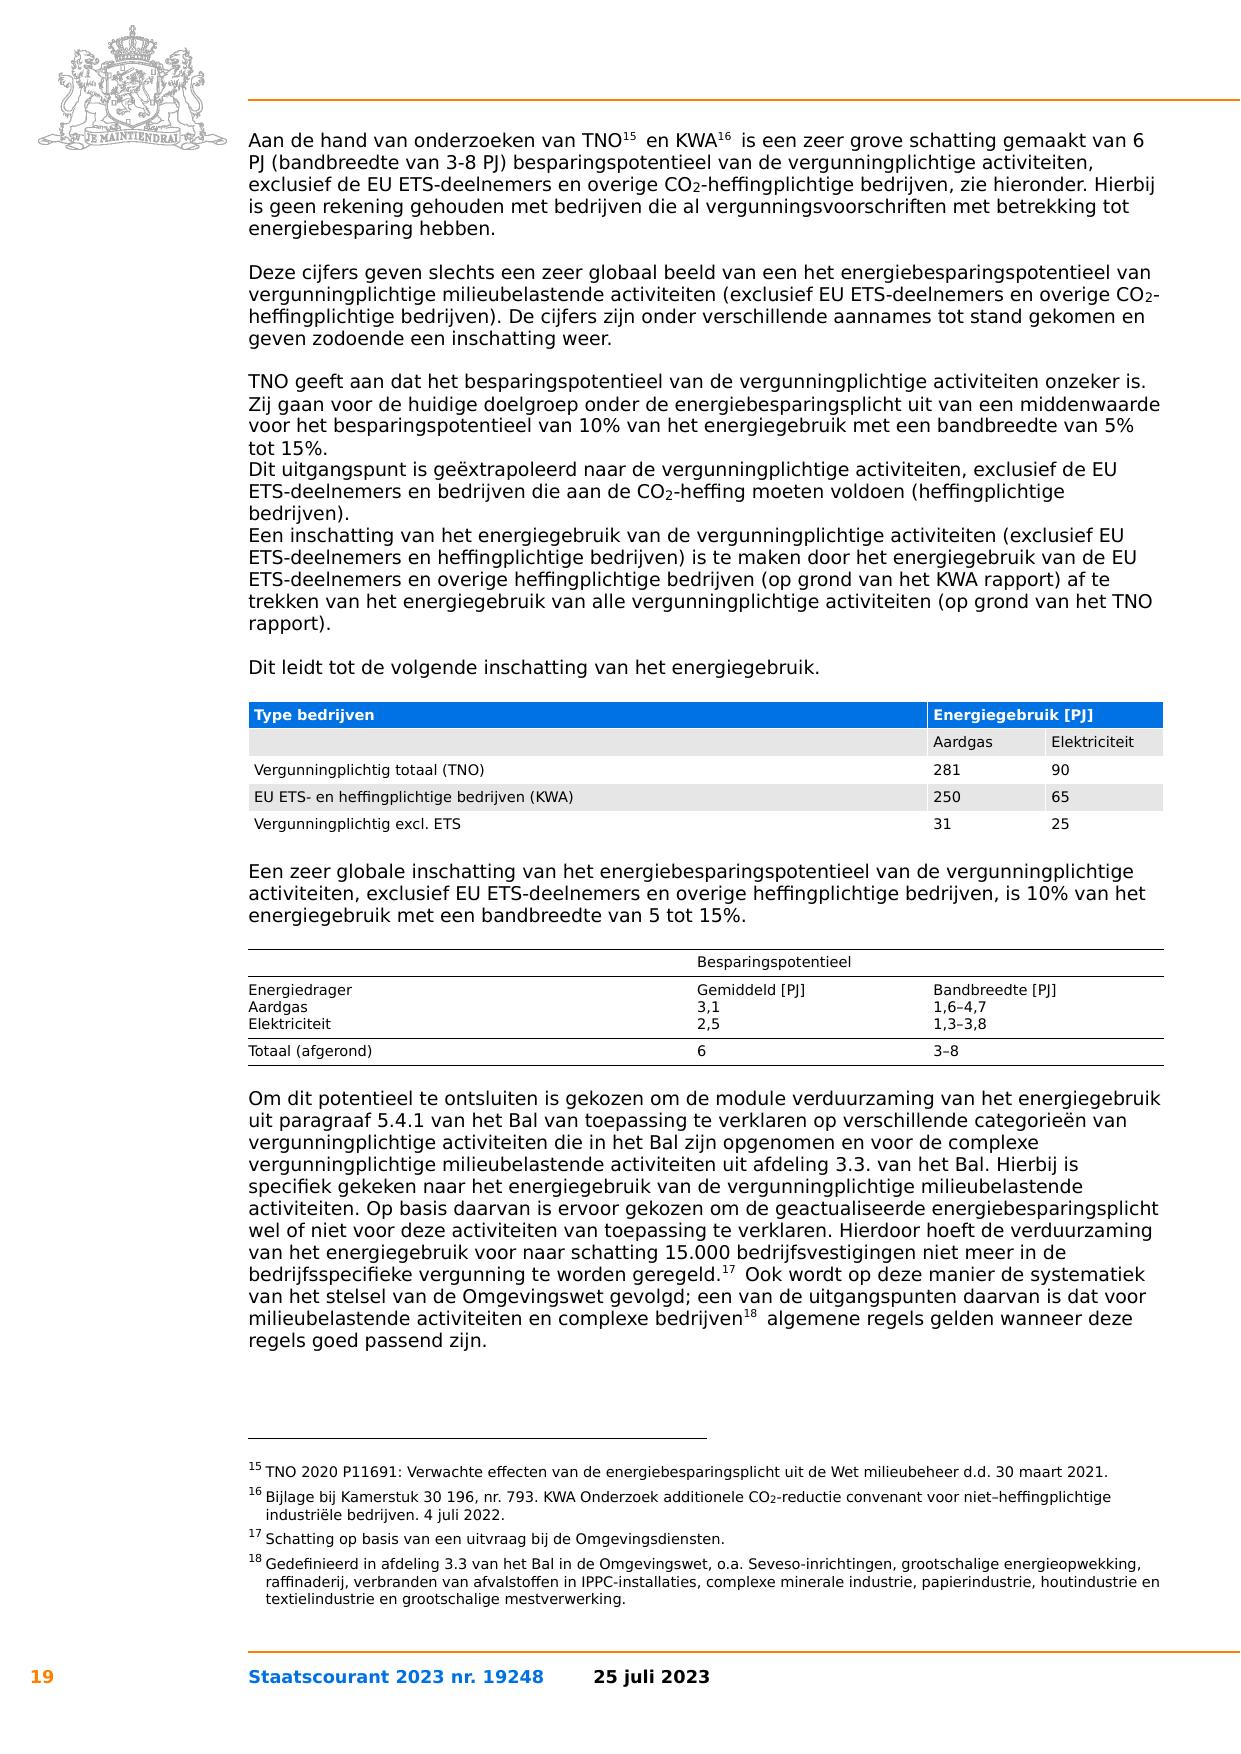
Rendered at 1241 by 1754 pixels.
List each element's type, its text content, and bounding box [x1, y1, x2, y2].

text Een inschatting van het energiegebruik van de vergunningplichtige activiteiten (exclusief EU ETS-deelnemers en heffingplichtige bedrijven) is te maken door het energiegebruik van de EU ETS-deelnemers en overige heffingplichtige bedrijven (op grond van het KWA rapport) af te trekken van het energiegebruik van alle vergunningplichtige activiteiten (op grond van het TNO rapport). [248, 525, 1163, 635]
table_cell 90 [1046, 757, 1163, 783]
text Bijlage bij Kamerstuk 30 196, nr. 793. KWA Onderzoek additionele CO2-reductie convenant voor niet–heffingplichtige industriële bedrijven. 4 juli 2022. [248, 1485, 1163, 1524]
text Gedefinieerd in afdeling 3.3 van het Bal in de Omgevingswet, o.a. Seveso-inrichtingen, grootschalige energieopwekking, raffinaderij, verbranden van afvalstoffen in IPPC-installaties, complexe minerale industrie, papierindustrie, houtindustrie en textielindustrie en grootschalige mestverwerking. [248, 1552, 1163, 1608]
table_cell Aardgas [928, 729, 1045, 756]
table_cell 1,6–4,7 [927, 999, 1163, 1016]
table_cell 281 [928, 757, 1045, 783]
table_cell Vergunningplichtig excl. ETS [249, 812, 927, 838]
table_header Energiegebruik [PJ] [928, 702, 1163, 728]
text TNO geeft aan dat het besparingspotentieel van de vergunningplichtige activiteiten onzeker is. Zij gaan voor de huidige doelgroep onder de energiebesparingsplicht uit van een middenwaarde voor het besparingspotentieel van 10% van het energiegebruik met een bandbreedte van 5% tot 15%. [248, 371, 1163, 459]
table_cell 1,3–3,8 [927, 1016, 1163, 1037]
table_cell Totaal (afgerond) [248, 1039, 691, 1065]
table_cell Gemiddeld [PJ] [691, 977, 927, 999]
table_cell EU ETS- en heffingplichtige bedrijven (KWA) [249, 784, 927, 811]
table_cell 31 [928, 812, 1045, 838]
table_cell 3,1 [691, 999, 927, 1016]
table_header [248, 950, 691, 976]
table_cell Elektriciteit [1046, 729, 1163, 756]
table_header Type bedrijven [249, 702, 927, 728]
text Aan de hand van onderzoeken van TNO en KWA is een zeer grove schatting gemaakt van 6 PJ (bandbreedte van 3-8 PJ) besparingspotentieel van de vergunningplichtige activiteiten, exclusief de EU ETS-deelnemers en overige CO2-heffingplichtige bedrijven, zie hieronder. Hierbij is geen rekening gehouden met bedrijven die al vergunningsvoorschriften met betrekking tot energiebesparing hebben. [248, 130, 1163, 240]
text Schatting op basis van een uitvraag bij de Omgevingsdiensten. [248, 1527, 1163, 1549]
table_cell Bandbreedte [PJ] [927, 977, 1163, 999]
text TNO 2020 P11691: Verwachte effecten van de energiebesparingsplicht uit de Wet milieubeheer d.d. 30 maart 2021. [248, 1460, 1163, 1482]
text Deze cijfers geven slechts een zeer globaal beeld van een het energiebesparingspotentieel van vergunningplichtige milieubelastende activiteiten (exclusief EU ETS-deelnemers en overige CO2-heffingplichtige bedrijven). De cijfers zijn onder verschillende aannames tot stand gekomen en geven zodoende een inschatting weer. [248, 262, 1163, 349]
table_cell 2,5 [691, 1016, 927, 1037]
table_cell 65 [1046, 784, 1163, 811]
text Een zeer globale inschatting van het energiebesparingspotentieel van de vergunningplichtige activiteiten, exclusief EU ETS-deelnemers en overige heffingplichtige bedrijven, is 10% van het energiegebruik met een bandbreedte van 5 tot 15%. [248, 861, 1163, 927]
text Om dit potentieel te ontsluiten is gekozen om de module verduurzaming van het energiegebruik uit paragraaf 5.4.1 van het Bal van toepassing te verklaren op verschillende categorieën van vergunningplichtige activiteiten die in het Bal zijn opgenomen en voor de complexe vergunningplichtige milieubelastende activiteiten uit afdeling 3.3. van het Bal. Hierbij is specifiek gekeken naar het energiegebruik van de vergunningplichtige milieubelastende activiteiten. Op basis daarvan is ervoor gekozen om de geactualiseerde energiebesparingsplicht wel of niet voor deze activiteiten van toepassing te verklaren. Hierdoor hoeft de verduurzaming van het energiegebruik voor naar schatting 15.000 bedrijfsvestigingen niet meer in de bedrijfsspecifieke vergunning te worden geregeld. Ook wordt op deze manier de systematiek van het stelsel van de Omgevingswet gevolgd; een van de uitgangspunten daarvan is dat voor milieubelastende activiteiten en complexe bedrijven algemene regels gelden wanneer deze regels goed passend zijn. [248, 1088, 1163, 1351]
table_cell 3–8 [927, 1039, 1163, 1065]
table_cell 250 [928, 784, 1045, 811]
table_header [927, 950, 1163, 976]
text Dit uitgangspunt is geëxtrapoleerd naar de vergunningplichtige activiteiten, exclusief de EU ETS-deelnemers en bedrijven die aan de CO2-heffing moeten voldoen (heffingplichtige bedrijven). [248, 459, 1163, 525]
table_cell Elektriciteit [248, 1016, 691, 1037]
table_cell 6 [691, 1039, 927, 1065]
table_header Besparingspotentieel [691, 950, 927, 976]
table_cell Aardgas [248, 999, 691, 1016]
table_cell Vergunningplichtig totaal (TNO) [249, 757, 927, 783]
table_cell [249, 729, 927, 756]
table_cell Energiedrager [248, 977, 691, 999]
text Dit leidt tot de volgende inschatting van het energiegebruik. [248, 657, 1163, 679]
table_cell 25 [1046, 812, 1163, 838]
picture [38, 25, 227, 150]
